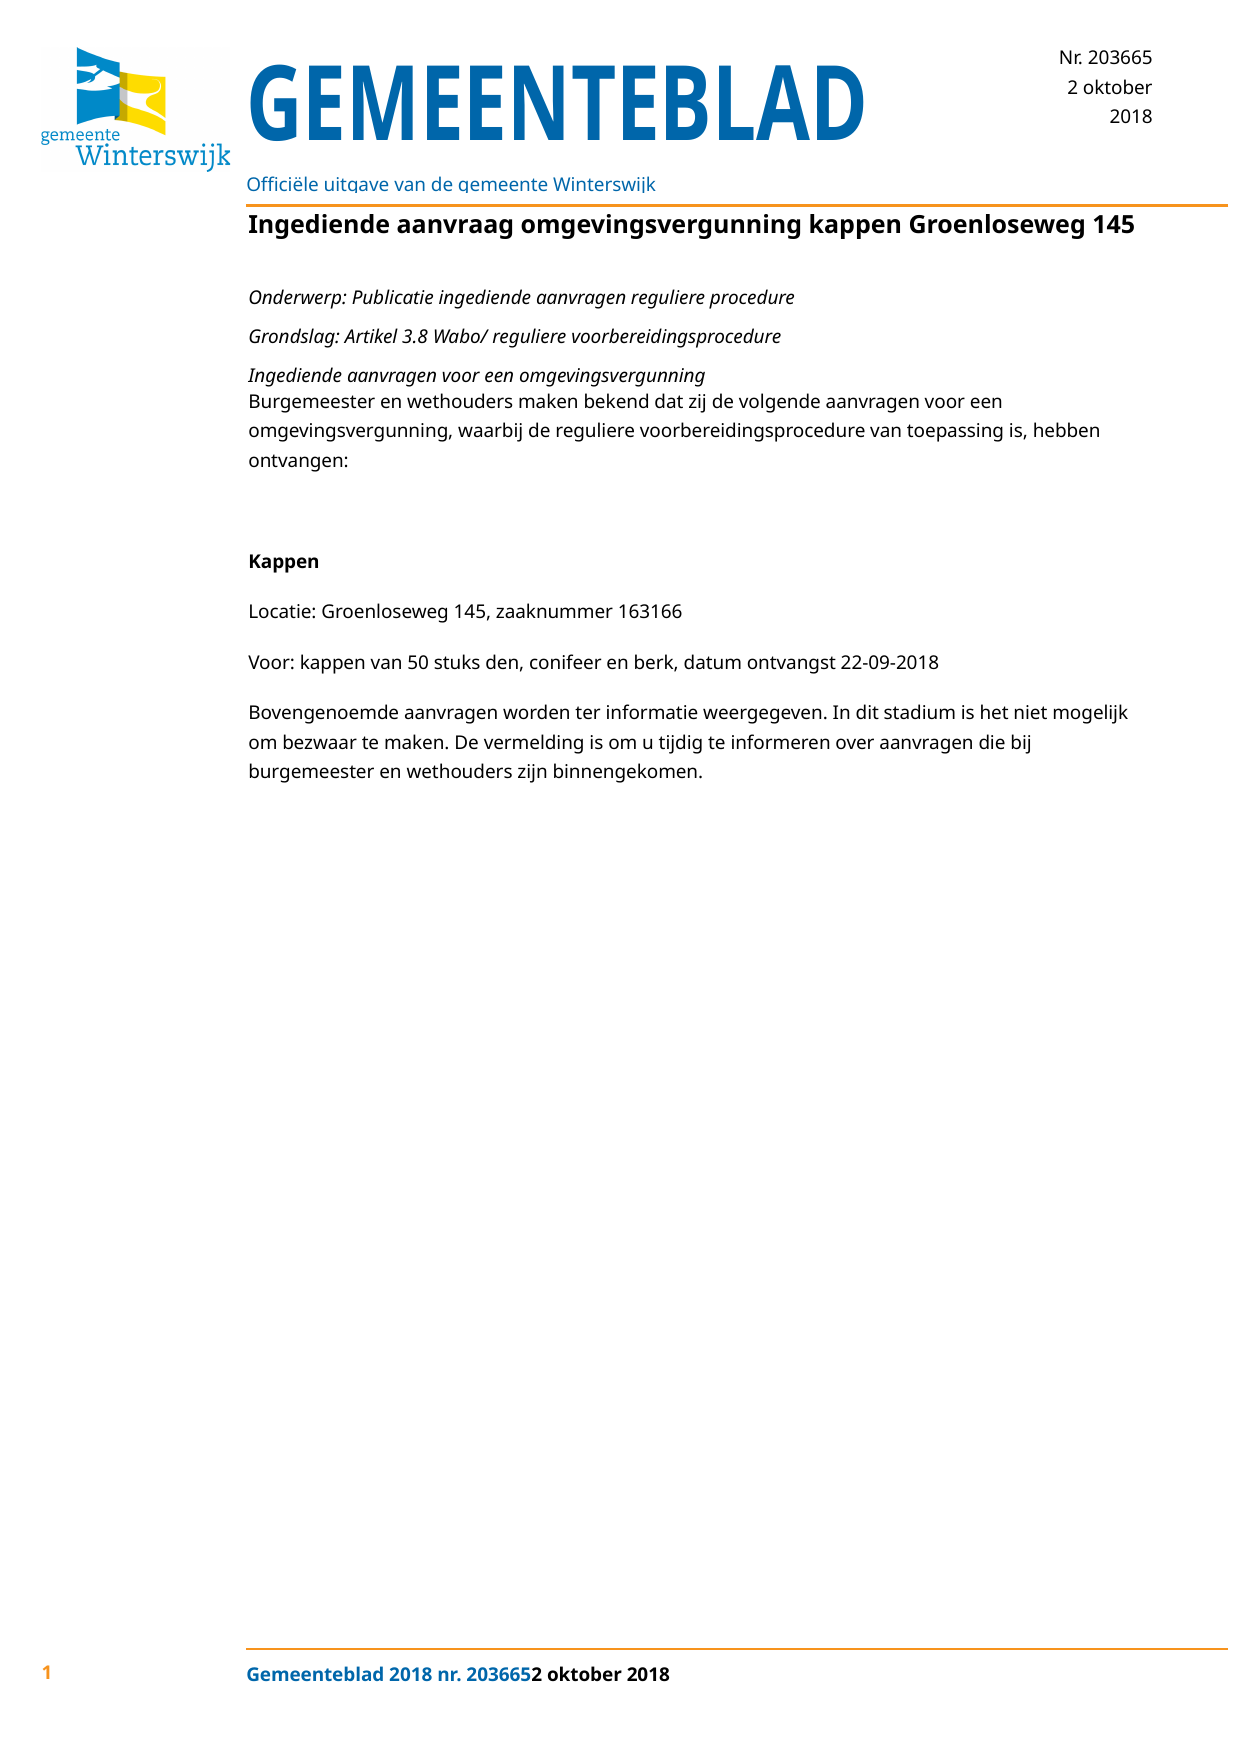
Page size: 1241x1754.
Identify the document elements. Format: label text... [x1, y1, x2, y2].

picture [41, 47, 231, 172]
picture [225, 153, 231, 162]
text Grondslag: Artikel 3.8 Wabo/ reguliere voorbereidingsprocedure [248, 323, 1152, 349]
text Ingediende aanvragen voor een omgevingsvergunning [248, 362, 1152, 388]
text Locatie: Groenloseweg 145, zaaknummer 163166 [248, 598, 1152, 624]
text Ingediende aanvraag omgevingsvergunning kappen Groenloseweg 145 [248, 207, 1152, 241]
text Bovengenoemde aanvragen worden ter informatie weergegeven. In dit stadium is het niet mogelijk om bezwaar te maken. De vermelding is om u tijdig te informeren over aanvragen die bij burgemeester en wethouders zijn binnengekomen. [248, 699, 1152, 784]
text Kappen [248, 548, 1152, 574]
text Burgemeester en wethouders maken bekend dat zij de volgende aanvragen voor een omgevingsvergunning, waarbij de reguliere voorbereidingsprocedure van toepassing is, hebben ontvangen: [248, 388, 1152, 473]
text Voor: kappen van 50 stuks den, conifeer en berk, datum ontvangst 22-09-2018 [248, 649, 1152, 675]
text Onderwerp: Publicatie ingediende aanvragen reguliere procedure [248, 284, 1152, 309]
